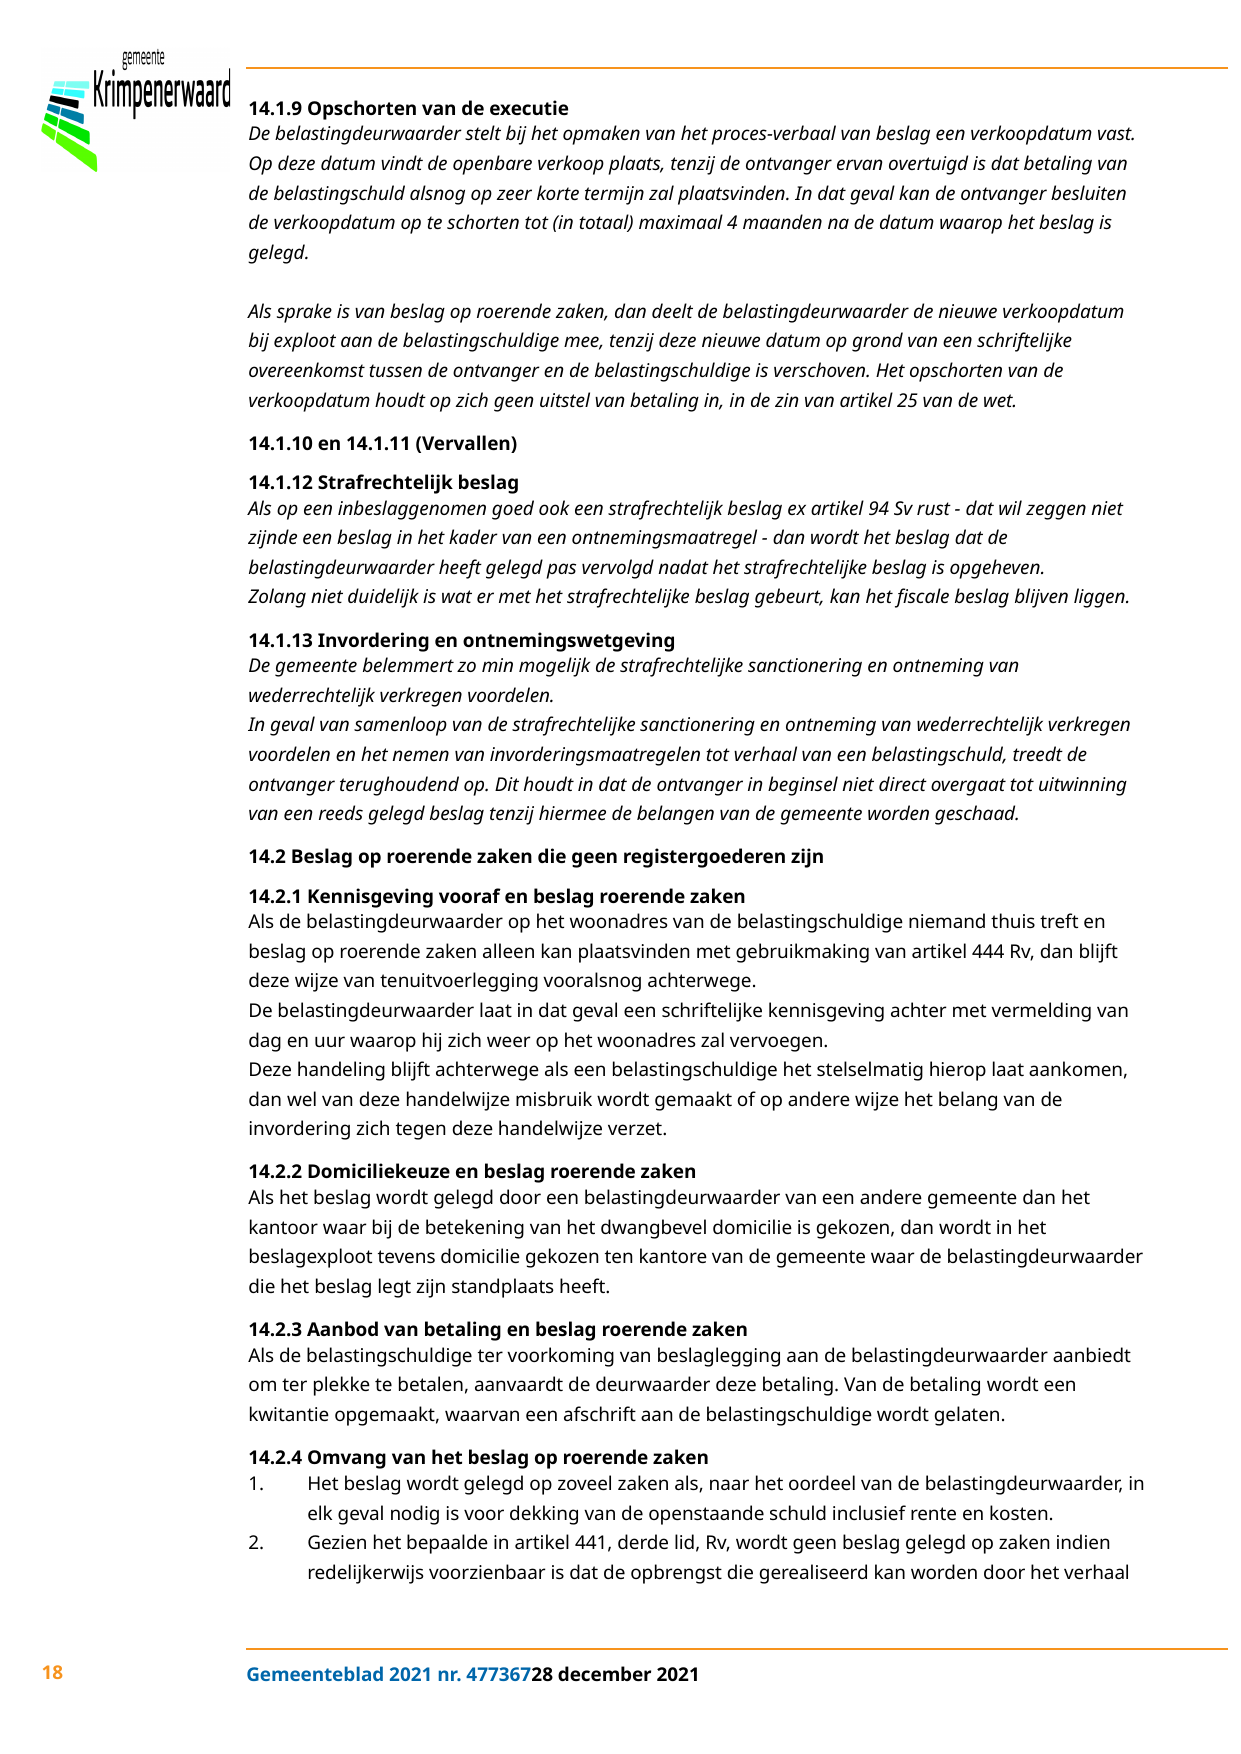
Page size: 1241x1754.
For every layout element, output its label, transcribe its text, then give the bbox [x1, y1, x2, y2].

text De gemeente belemmert zo min mogelijk de strafrechtelijke sanctionering en ontneming van wederrechtelijk verkregen voordelen. [248, 652, 1152, 708]
text 14.1.13 Invordering en ontnemingswetgeving [248, 627, 1152, 652]
text Als de belastingschuldige ter voorkoming van beslaglegging aan de belastingdeurwaarder aanbiedt om ter plekke te betalen, aanvaardt de deurwaarder deze betaling. Van de betaling wordt een kwitantie opgemaakt, waarvan een afschrift aan de belastingschuldige wordt gelaten. [248, 1342, 1152, 1427]
text 14.2.2 Domiciliekeuze en beslag roerende zaken [248, 1159, 1152, 1184]
text 14.2 Beslag op roerende zaken die geen registergoederen zijn [248, 843, 1152, 869]
list Het beslag wordt gelegd op zoveel zaken als, naar het oordeel van de belastingdeurwaarder, in elk geval nodig is voor dekking van de openstaande schuld inclusief rente en kosten. [248, 1470, 1152, 1525]
text Zolang niet duidelijk is wat er met het strafrechtelijke beslag gebeurt, kan het fiscale beslag blijven liggen. [248, 584, 1152, 609]
text 14.2.3 Aanbod van betaling en beslag roerende zaken [248, 1316, 1152, 1342]
text Als het beslag wordt gelegd door een belastingdeurwaarder van een andere gemeente dan het kantoor waar bij de betekening van het dwangbevel domicilie is gekozen, dan wordt in het beslagexploot tevens domicilie gekozen ten kantore van de gemeente waar de belastingdeurwaarder die het beslag legt zijn standplaats heeft. [248, 1184, 1152, 1299]
picture [41, 47, 231, 172]
text Deze handeling blijft achterwege als een belastingschuldige het stelselmatig hierop laat aankomen, dan wel van deze handelwijze misbruik wordt gemaakt of op andere wijze het belang van de invordering zich tegen deze handelwijze verzet. [248, 1056, 1152, 1141]
text 14.1.10 en 14.1.11 (Vervallen) [248, 430, 1152, 456]
text 14.1.9 Opschorten van de executie [248, 95, 1152, 121]
text Als de belastingdeurwaarder op het woonadres van de belastingschuldige niemand thuis treft en beslag op roerende zaken alleen kan plaatsvinden met gebruikmaking van artikel 444 Rv, dan blijft deze wijze van tenuitvoerlegging vooralsnog achterwege. [248, 908, 1152, 993]
text Als sprake is van beslag op roerende zaken, dan deelt de belastingdeurwaarder de nieuwe verkoopdatum bij exploot aan de belastingschuldige mee, tenzij deze nieuwe datum op grond van een schriftelijke overeenkomst tussen de ontvanger en de belastingschuldige is verschoven. Het opschorten van de verkoopdatum houdt op zich geen uitstel van betaling in, in de zin van artikel 25 van de wet. [248, 298, 1152, 412]
text In geval van samenloop van de strafrechtelijke sanctionering en ontneming van wederrechtelijk verkregen voordelen en het nemen van invorderingsmaatregelen tot verhaal van een belastingschuld, treedt de ontvanger terughoudend op. Dit houdt in dat de ontvanger in beginsel niet direct overgaat tot uitwinning van een reeds gelegd beslag tenzij hiermee de belangen van de gemeente worden geschaad. [248, 712, 1152, 826]
text De belastingdeurwaarder laat in dat geval een schriftelijke kennisgeving achter met vermelding van dag en uur waarop hij zich weer op het woonadres zal vervoegen. [248, 997, 1152, 1053]
text 14.2.4 Omvang van het beslag op roerende zaken [248, 1444, 1152, 1470]
list Gezien het bepaalde in artikel 441, derde lid, Rv, wordt geen beslag gelegd op zaken indien redelijkerwijs voorzienbaar is dat de opbrengst die gerealiseerd kan worden door het verhaal [248, 1529, 1152, 1584]
text 14.2.1 Kennisgeving vooraf en beslag roerende zaken [248, 883, 1152, 908]
text De belastingdeurwaarder stelt bij het opmaken van het proces-verbaal van beslag een verkoopdatum vast. Op deze datum vindt de openbare verkoop plaats, tenzij de ontvanger ervan overtuigd is dat betaling van de belastingschuld alsnog op zeer korte termijn zal plaatsvinden. In dat geval kan de ontvanger besluiten de verkoopdatum op te schorten tot (in totaal) maximaal 4 maanden na de datum waarop het beslag is gelegd. [248, 121, 1152, 264]
text 14.1.12 Strafrechtelijk beslag [248, 469, 1152, 495]
text Als op een inbeslaggenomen goed ook een strafrechtelijk beslag ex artikel 94 Sv rust - dat wil zeggen niet zijnde een beslag in het kader van een ontnemingsmaatregel - dan wordt het beslag dat de belastingdeurwaarder heeft gelegd pas vervolgd nadat het strafrechtelijke beslag is opgeheven. [248, 495, 1152, 580]
